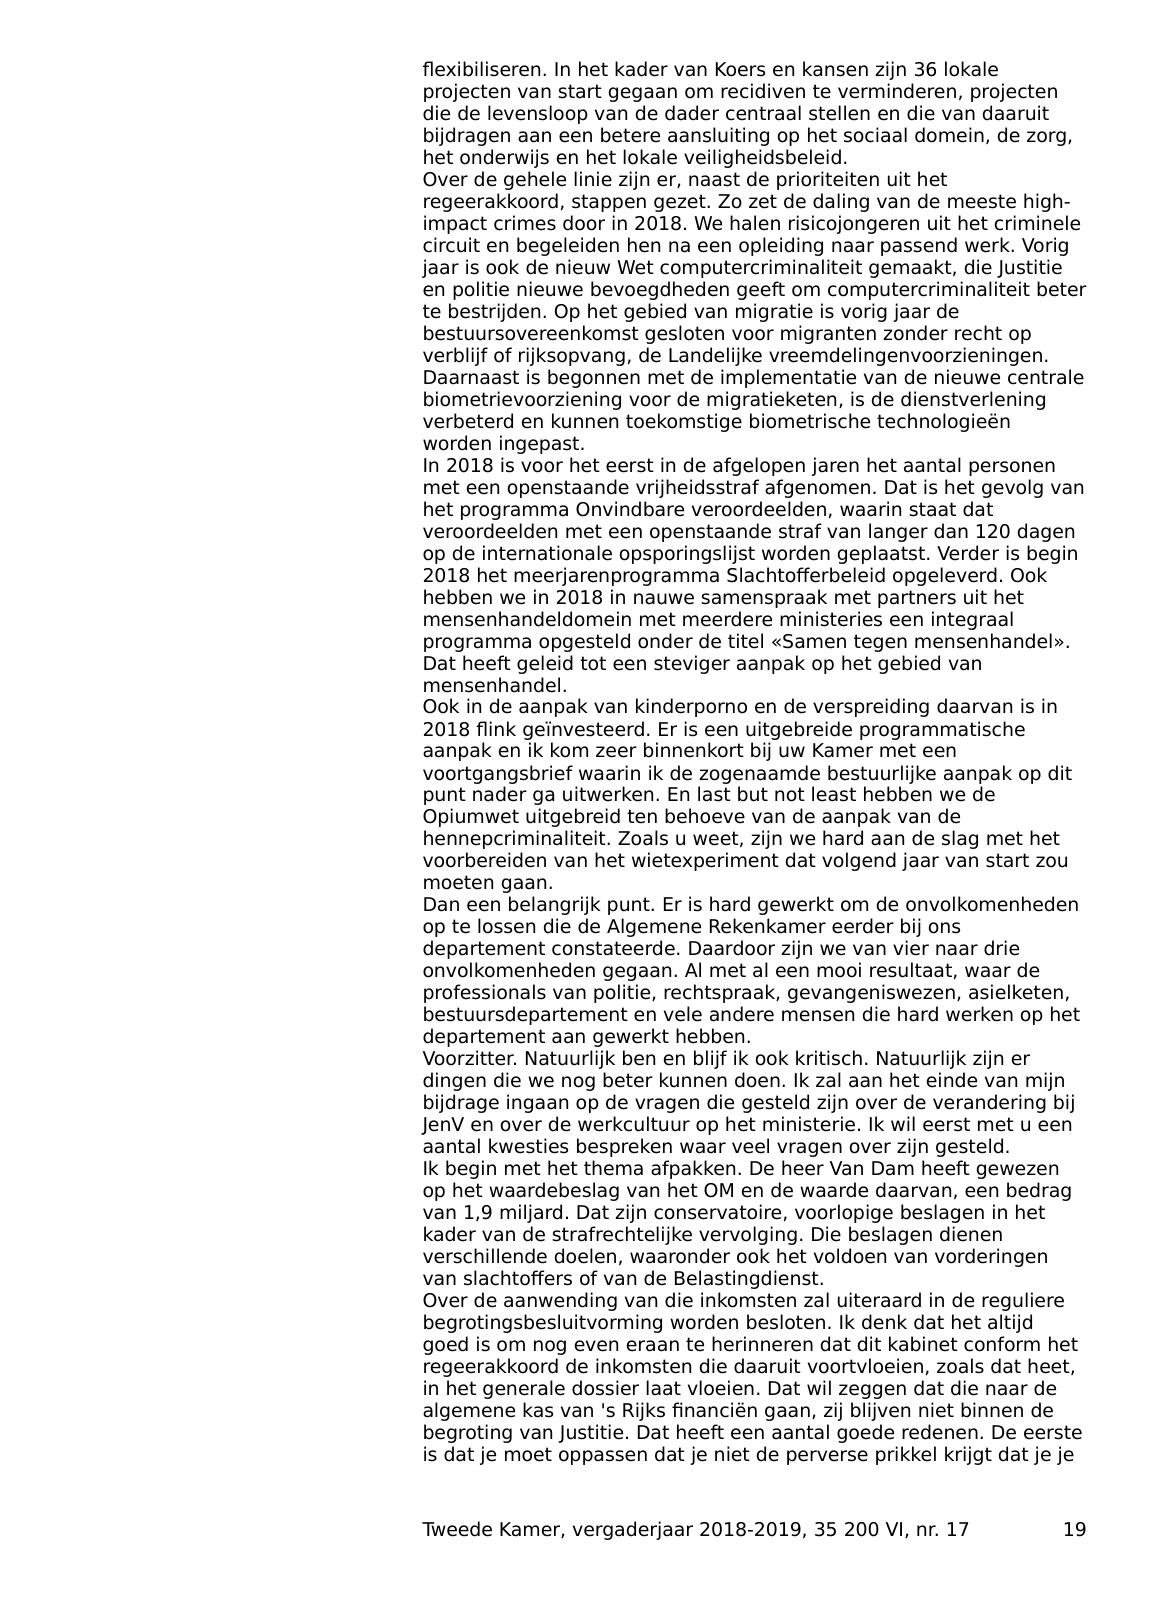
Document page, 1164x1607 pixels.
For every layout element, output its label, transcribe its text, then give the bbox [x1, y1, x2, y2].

text Over de gehele linie zijn er, naast de prioriteiten uit het regeerakkoord, stappen gezet. Zo zet de daling van de meeste high-impact crimes door in 2018. We halen risicojongeren uit het criminele circuit en begeleiden hen na een opleiding naar passend werk. Vorig jaar is ook de nieuw Wet computercriminaliteit gemaakt, die Justitie en politie nieuwe bevoegdheden geeft om computercriminaliteit beter te bestrijden. Op het gebied van migratie is vorig jaar de bestuursovereenkomst gesloten voor migranten zonder recht op verblijf of rijksopvang, de Landelijke vreemdelingenvoorzieningen. Daarnaast is begonnen met de implementatie van de nieuwe centrale biometrievoorziening voor de migratieketen, is de dienstverlening verbeterd en kunnen toekomstige biometrische technologieën worden ingepast. [422, 169, 1087, 455]
text Dan een belangrijk punt. Er is hard gewerkt om de onvolkomenheden op te lossen die de Algemene Rekenkamer eerder bij ons departement constateerde. Daardoor zijn we van vier naar drie onvolkomenheden gegaan. Al met al een mooi resultaat, waar de professionals van politie, rechtspraak, gevangeniswezen, asielketen, bestuursdepartement en vele andere mensen die hard werken op het departement aan gewerkt hebben. [422, 894, 1087, 1048]
text Voorzitter. Natuurlijk ben en blijf ik ook kritisch. Natuurlijk zijn er dingen die we nog beter kunnen doen. Ik zal aan het einde van mijn bijdrage ingaan op de vragen die gesteld zijn over de verandering bij JenV en over de werkcultuur op het ministerie. Ik wil eerst met u een aantal kwesties bespreken waar veel vragen over zijn gesteld. [422, 1048, 1087, 1158]
text flexibiliseren. In het kader van Koers en kansen zijn 36 lokale projecten van start gegaan om recidiven te verminderen, projecten die de levensloop van de dader centraal stellen en die van daaruit bijdragen aan een betere aansluiting op het sociaal domein, de zorg, het onderwijs en het lokale veiligheidsbeleid. [422, 59, 1087, 169]
text Ook in de aanpak van kinderporno en de verspreiding daarvan is in 2018 flink geïnvesteerd. Er is een uitgebreide programmatische aanpak en ik kom zeer binnenkort bij uw Kamer met een voortgangsbrief waarin ik de zogenaamde bestuurlijke aanpak op dit punt nader ga uitwerken. En last but not least hebben we de Opiumwet uitgebreid ten behoeve van de aanpak van de hennepcriminaliteit. Zoals u weet, zijn we hard aan de slag met het voorbereiden van het wietexperiment dat volgend jaar van start zou moeten gaan. [422, 696, 1087, 894]
text Ik begin met het thema afpakken. De heer Van Dam heeft gewezen op het waardebeslag van het OM en de waarde daarvan, een bedrag van 1,9 miljard. Dat zijn conservatoire, voorlopige beslagen in het kader van de strafrechtelijke vervolging. Die beslagen dienen verschillende doelen, waaronder ook het voldoen van vorderingen van slachtoffers of van de Belastingdienst. [422, 1158, 1087, 1290]
text In 2018 is voor het eerst in de afgelopen jaren het aantal personen met een openstaande vrijheidsstraf afgenomen. Dat is het gevolg van het programma Onvindbare veroordeelden, waarin staat dat veroordeelden met een openstaande straf van langer dan 120 dagen op de internationale opsporingslijst worden geplaatst. Verder is begin 2018 het meerjarenprogramma Slachtofferbeleid opgeleverd. Ook hebben we in 2018 in nauwe samenspraak met partners uit het mensenhandeldomein met meerdere ministeries een integraal programma opgesteld onder de titel «Samen tegen mensenhandel». Dat heeft geleid tot een steviger aanpak op het gebied van mensenhandel. [422, 455, 1087, 696]
text Over de aanwending van die inkomsten zal uiteraard in de reguliere begrotingsbesluitvorming worden besloten. Ik denk dat het altijd goed is om nog even eraan te herinneren dat dit kabinet conform het regeerakkoord de inkomsten die daaruit voortvloeien, zoals dat heet, in het generale dossier laat vloeien. Dat wil zeggen dat die naar de algemene kas van 's Rijks financiën gaan, zij blijven niet binnen de begroting van Justitie. Dat heeft een aantal goede redenen. De eerste is dat je moet oppassen dat je niet de perverse prikkel krijgt dat je je [422, 1290, 1087, 1466]
